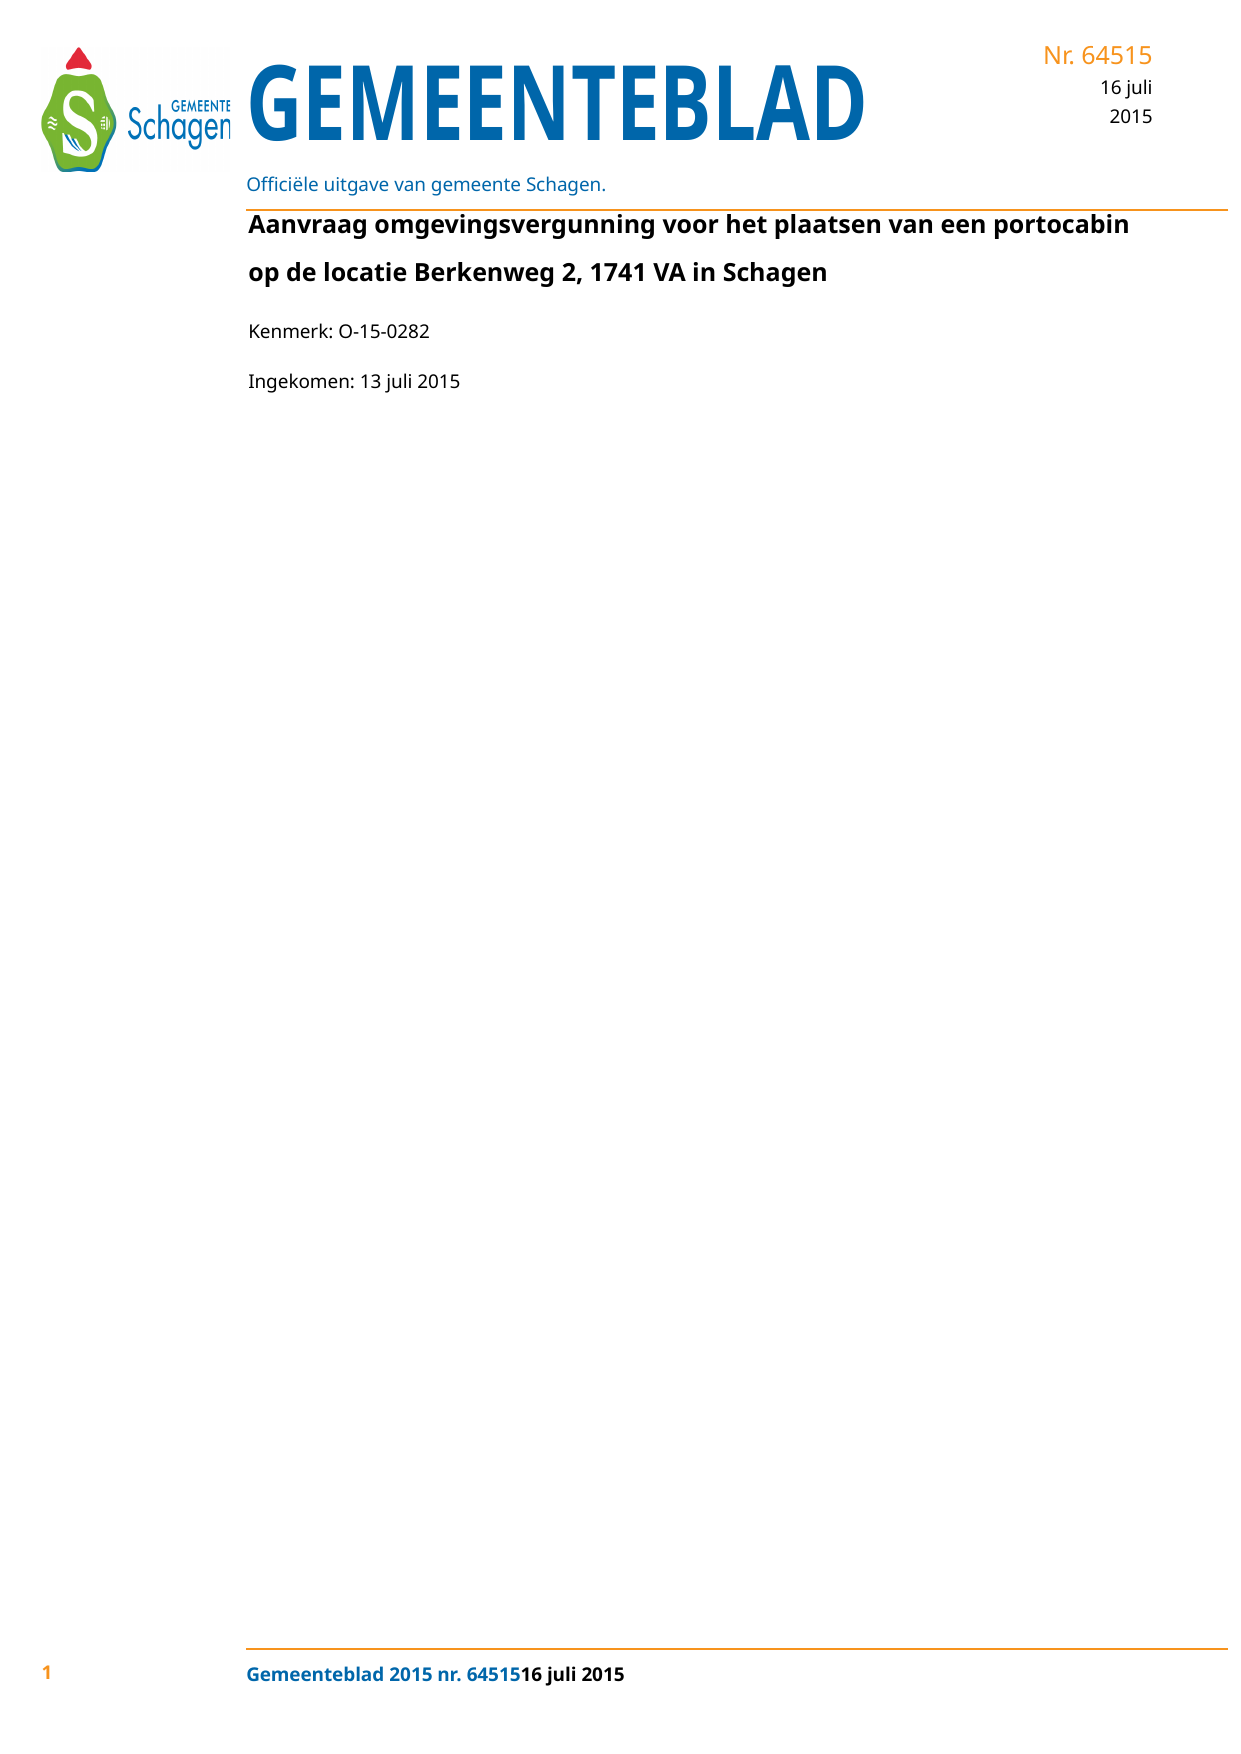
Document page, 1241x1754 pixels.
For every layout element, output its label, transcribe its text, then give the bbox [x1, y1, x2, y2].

text Aanvraag omgevingsvergunning voor het plaatsen van een portocabin op de locatie Berkenweg 2, 1741 VA in Schagen [248, 211, 1152, 288]
text Kenmerk: O-15-0282 [248, 318, 1152, 344]
picture [41, 47, 231, 172]
text Ingekomen: 13 juli 2015 [248, 368, 1152, 394]
